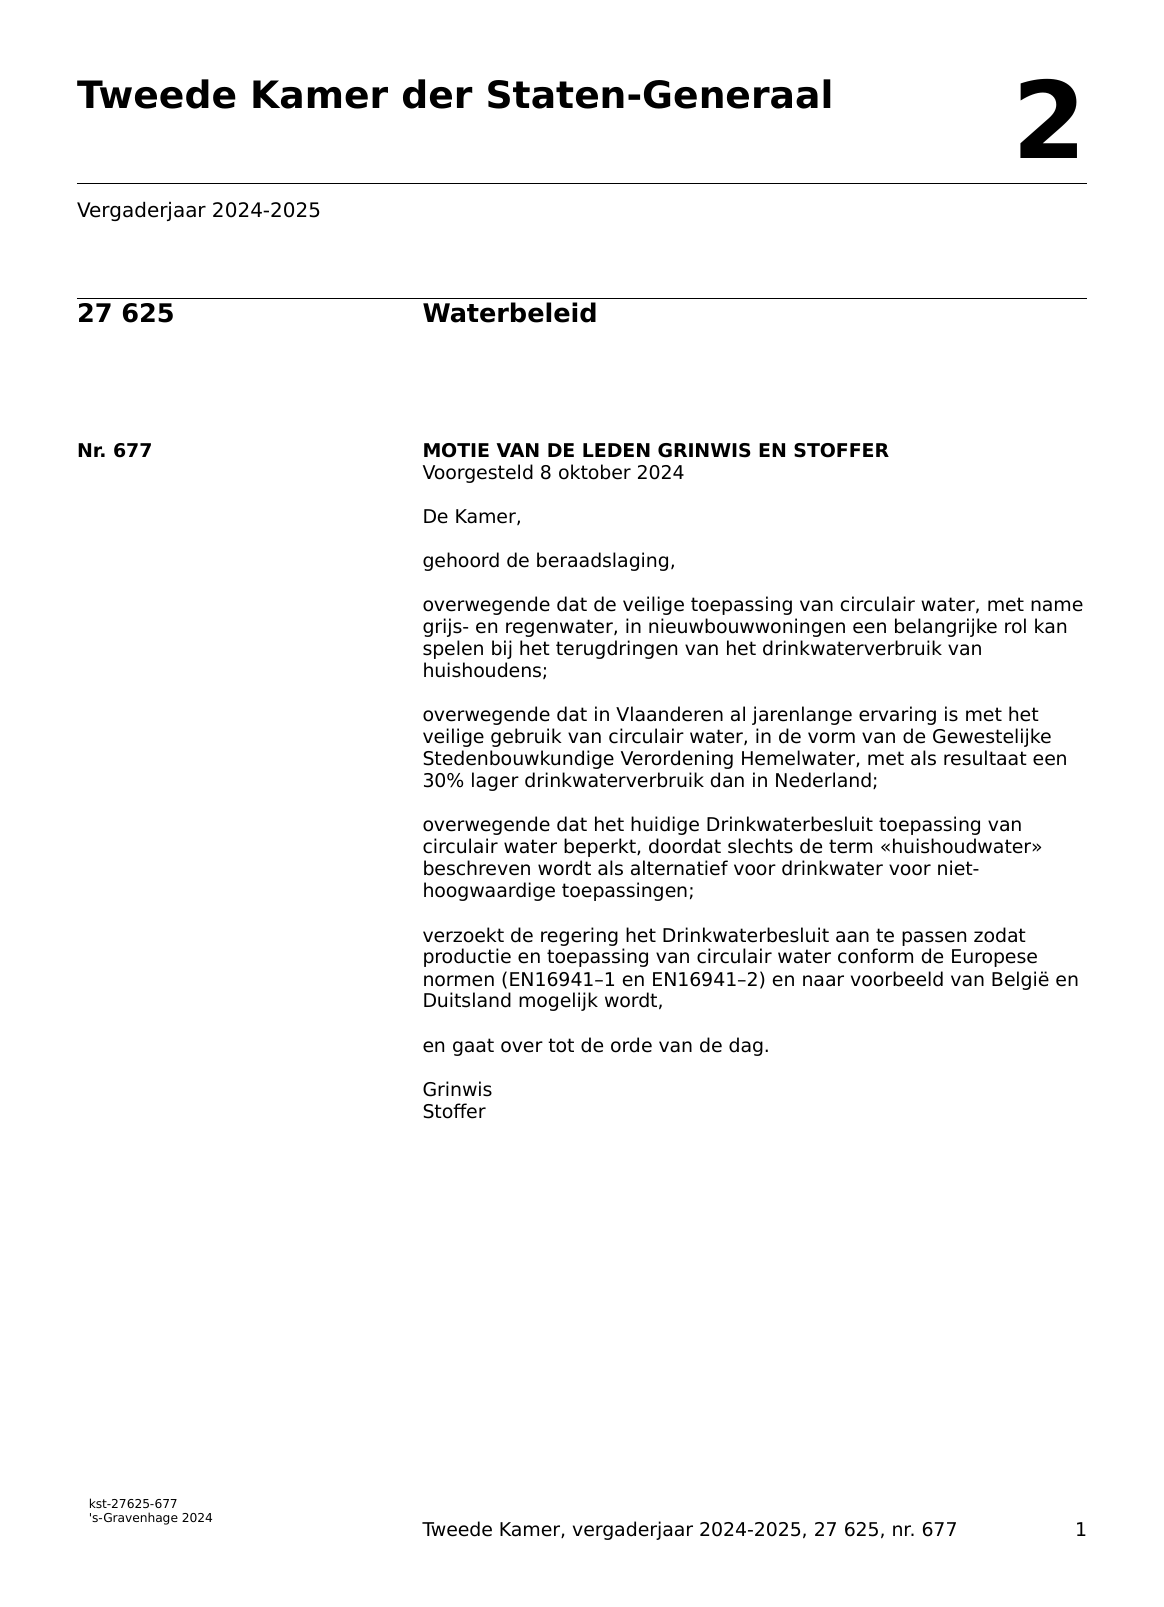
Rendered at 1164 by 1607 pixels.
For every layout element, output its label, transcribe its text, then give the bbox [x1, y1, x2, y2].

subtitle 27 625 Waterbeleid [77, 299, 1087, 329]
text overwegende dat in Vlaanderen al jarenlange ervaring is met het veilige gebruik van circulair water, in de vorm van de Gewestelijke Stedenbouwkundige Verordening Hemelwater, met als resultaat een 30% lager drinkwaterverbruik dan in Nederland; [422, 704, 1087, 792]
text verzoekt de regering het Drinkwaterbesluit aan te passen zodat productie en toepassing van circulair water conform de Europese normen (EN16941–1 en EN16941–2) en naar voorbeeld van België en Duitsland mogelijk wordt, [422, 924, 1087, 1012]
text Voorgesteld 8 oktober 2024 [422, 462, 1087, 484]
text overwegende dat het huidige Drinkwaterbesluit toepassing van circulair water beperkt, doordat slechts de term «huishoudwater» beschreven wordt als alternatief voor drinkwater voor niet-hoogwaardige toepassingen; [422, 814, 1087, 902]
table_header 2 [886, 59, 1087, 183]
text De Kamer, [422, 506, 1087, 528]
text Stoffer [422, 1101, 1087, 1123]
table_header Tweede Kamer der Staten-Generaal [77, 59, 886, 183]
text overwegende dat de veilige toepassing van circulair water, met name grijs- en regenwater, in nieuwbouwwoningen een belangrijke rol kan spelen bij het terugdringen van het drinkwaterverbruik van huishoudens; [422, 594, 1087, 682]
text kst-27625-677 [88, 1497, 323, 1511]
text gehoord de beraadslaging, [422, 550, 1087, 572]
subtitle Nr. 677 MOTIE VAN DE LEDEN GRINWIS EN STOFFER [77, 440, 1087, 462]
table_cell Vergaderjaar 2024-2025 [77, 184, 1087, 298]
text 's-Gravenhage 2024 [88, 1511, 323, 1525]
text Grinwis [422, 1079, 1087, 1101]
text en gaat over tot de orde van de dag. [422, 1034, 1087, 1057]
